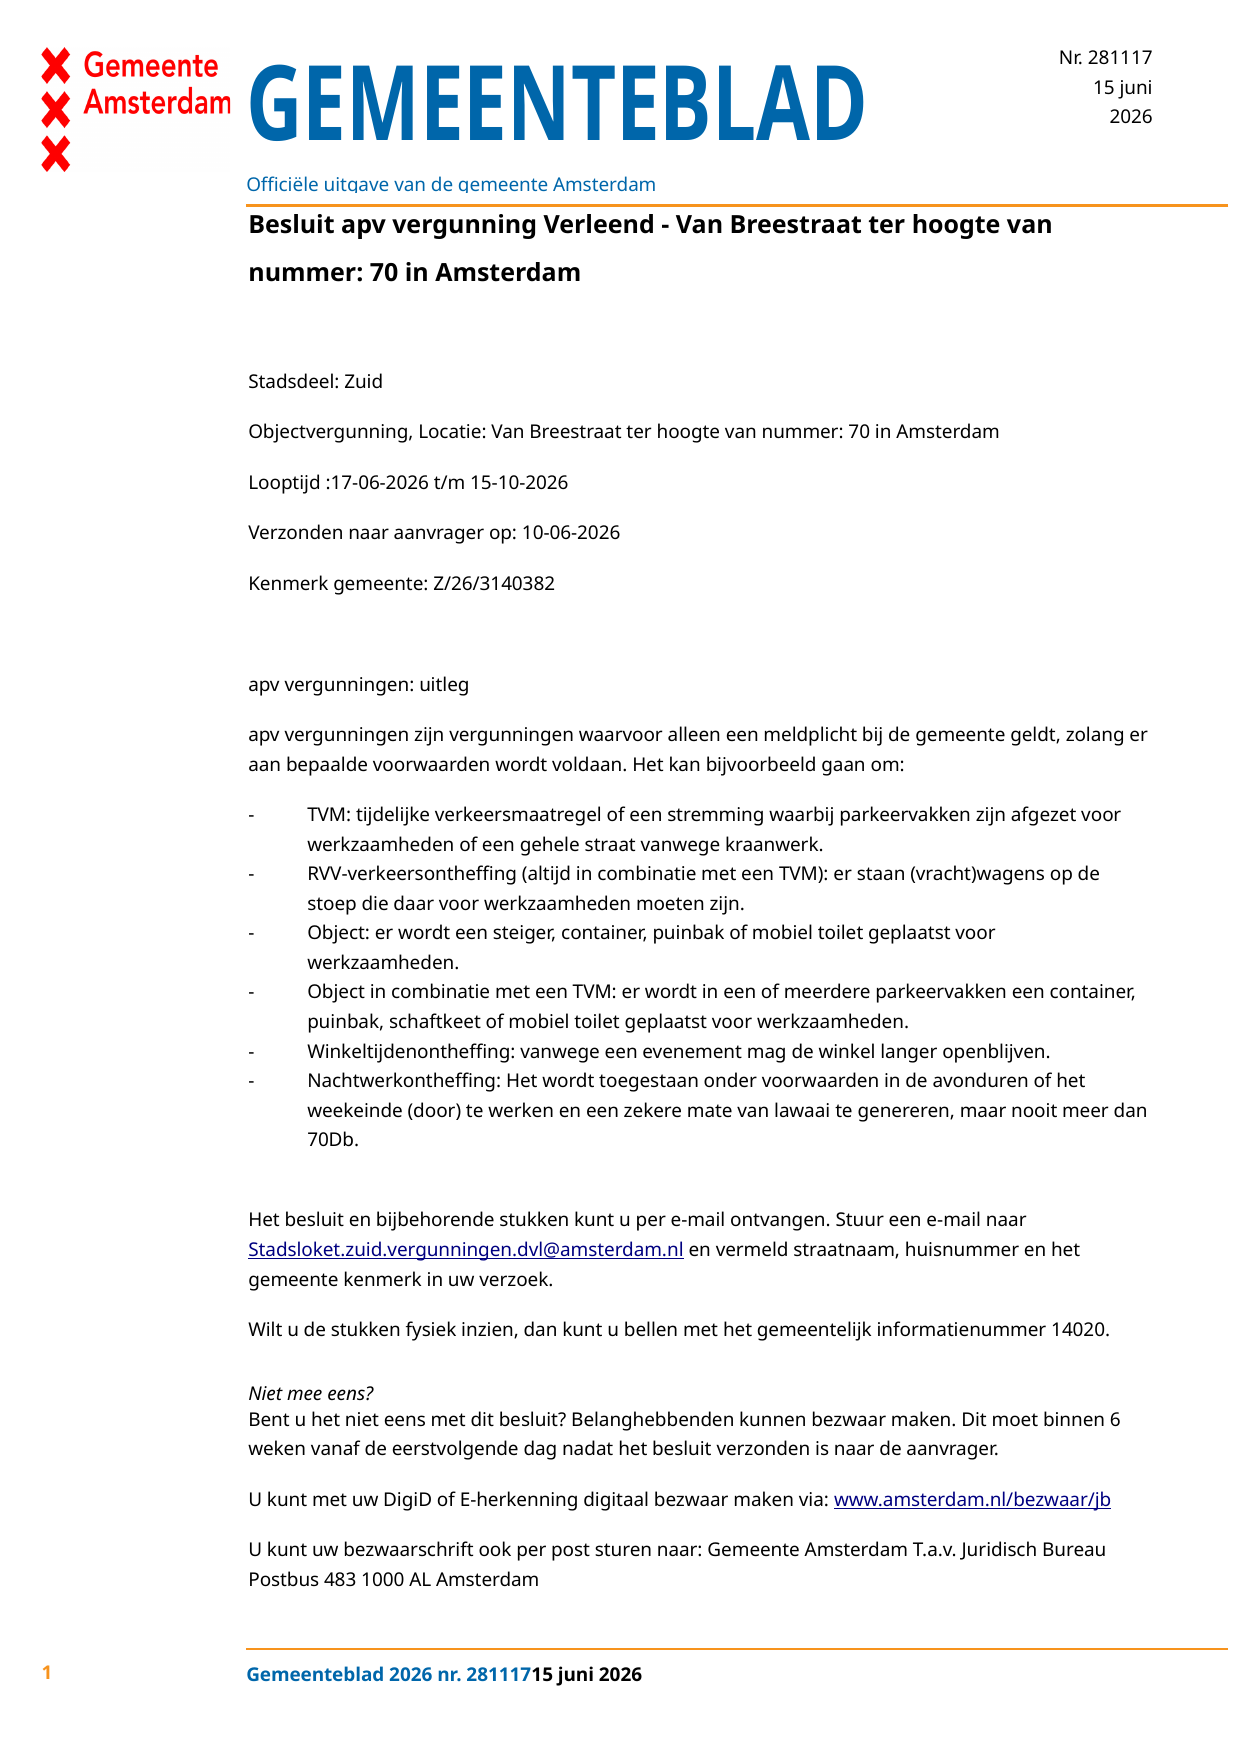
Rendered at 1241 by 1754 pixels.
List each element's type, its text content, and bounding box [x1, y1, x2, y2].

text apv vergunningen zijn vergunningen waarvoor alleen een meldplicht bij de gemeente geldt, zolang er aan bepaalde voorwaarden wordt voldaan. Het kan bijvoorbeeld gaan om: [248, 721, 1152, 777]
list Nachtwerkontheffing: Het wordt toegestaan onder voorwaarden in de avonduren of het weekeinde (door) te werken en een zekere mate van lawaai te genereren, maar nooit meer dan 70Db. [248, 1067, 1152, 1152]
text Het besluit en bijbehorende stukken kunt u per e-mail ontvangen. Stuur een e-mail naar Stadsloket.zuid.vergunningen.dvl@amsterdam.nl en vermeld straatnaam, huisnummer en het gemeente kenmerk in uw verzoek. [248, 1207, 1152, 1292]
text Besluit apv vergunning Verleend - Van Breestraat ter hoogte van nummer: 70 in Amsterdam [248, 207, 1152, 288]
text Looptijd :17-06-2026 t/m 15-10-2026 [248, 469, 1152, 495]
list TVM: tijdelijke verkeersmaatregel of een stremming waarbij parkeervakken zijn afgezet voor werkzaamheden of een gehele straat vanwege kraanwerk. [248, 801, 1152, 857]
text Wilt u de stukken fysiek inzien, dan kunt u bellen met het gemeentelijk informatienummer 14020. [248, 1316, 1152, 1342]
text Stadsdeel: Zuid [248, 368, 1152, 394]
picture [41, 47, 231, 172]
list RVV-verkeersontheffing (altijd in combinatie met een TVM): er staan (vracht)wagens op de stoep die daar voor werkzaamheden moeten zijn. [248, 860, 1152, 916]
text Niet mee eens? [248, 1380, 1152, 1406]
list Winkeltijdenontheffing: vanwege een evenement mag de winkel langer openblijven. [248, 1038, 1152, 1064]
text Objectvergunning, Locatie: Van Breestraat ter hoogte van nummer: 70 in Amsterdam [248, 419, 1152, 444]
text Bent u het niet eens met dit besluit? Belanghebbenden kunnen bezwaar maken. Dit moet binnen 6 weken vanaf de eerstvolgende dag nadat het besluit verzonden is naar de aanvrager. [248, 1406, 1152, 1461]
text U kunt met uw DigiD of E-herkenning digitaal bezwaar maken via: www.amsterdam.nl/bezwaar/jb [248, 1486, 1152, 1512]
text Kenmerk gemeente: Z/26/3140382 [248, 570, 1152, 596]
text Verzonden naar aanvrager op: 10-06-2026 [248, 519, 1152, 545]
list Object in combinatie met een TVM: er wordt in een of meerdere parkeervakken een container, puinbak, schaftkeet of mobiel toilet geplaatst voor werkzaamheden. [248, 979, 1152, 1034]
text apv vergunningen: uitleg [248, 671, 1152, 697]
text U kunt uw bezwaarschrift ook per post sturen naar: Gemeente Amsterdam T.a.v. Juridisch Bureau Postbus 483 1000 AL Amsterdam [248, 1536, 1152, 1592]
list Object: er wordt een steiger, container, puinbak of mobiel toilet geplaatst voor werkzaamheden. [248, 919, 1152, 975]
